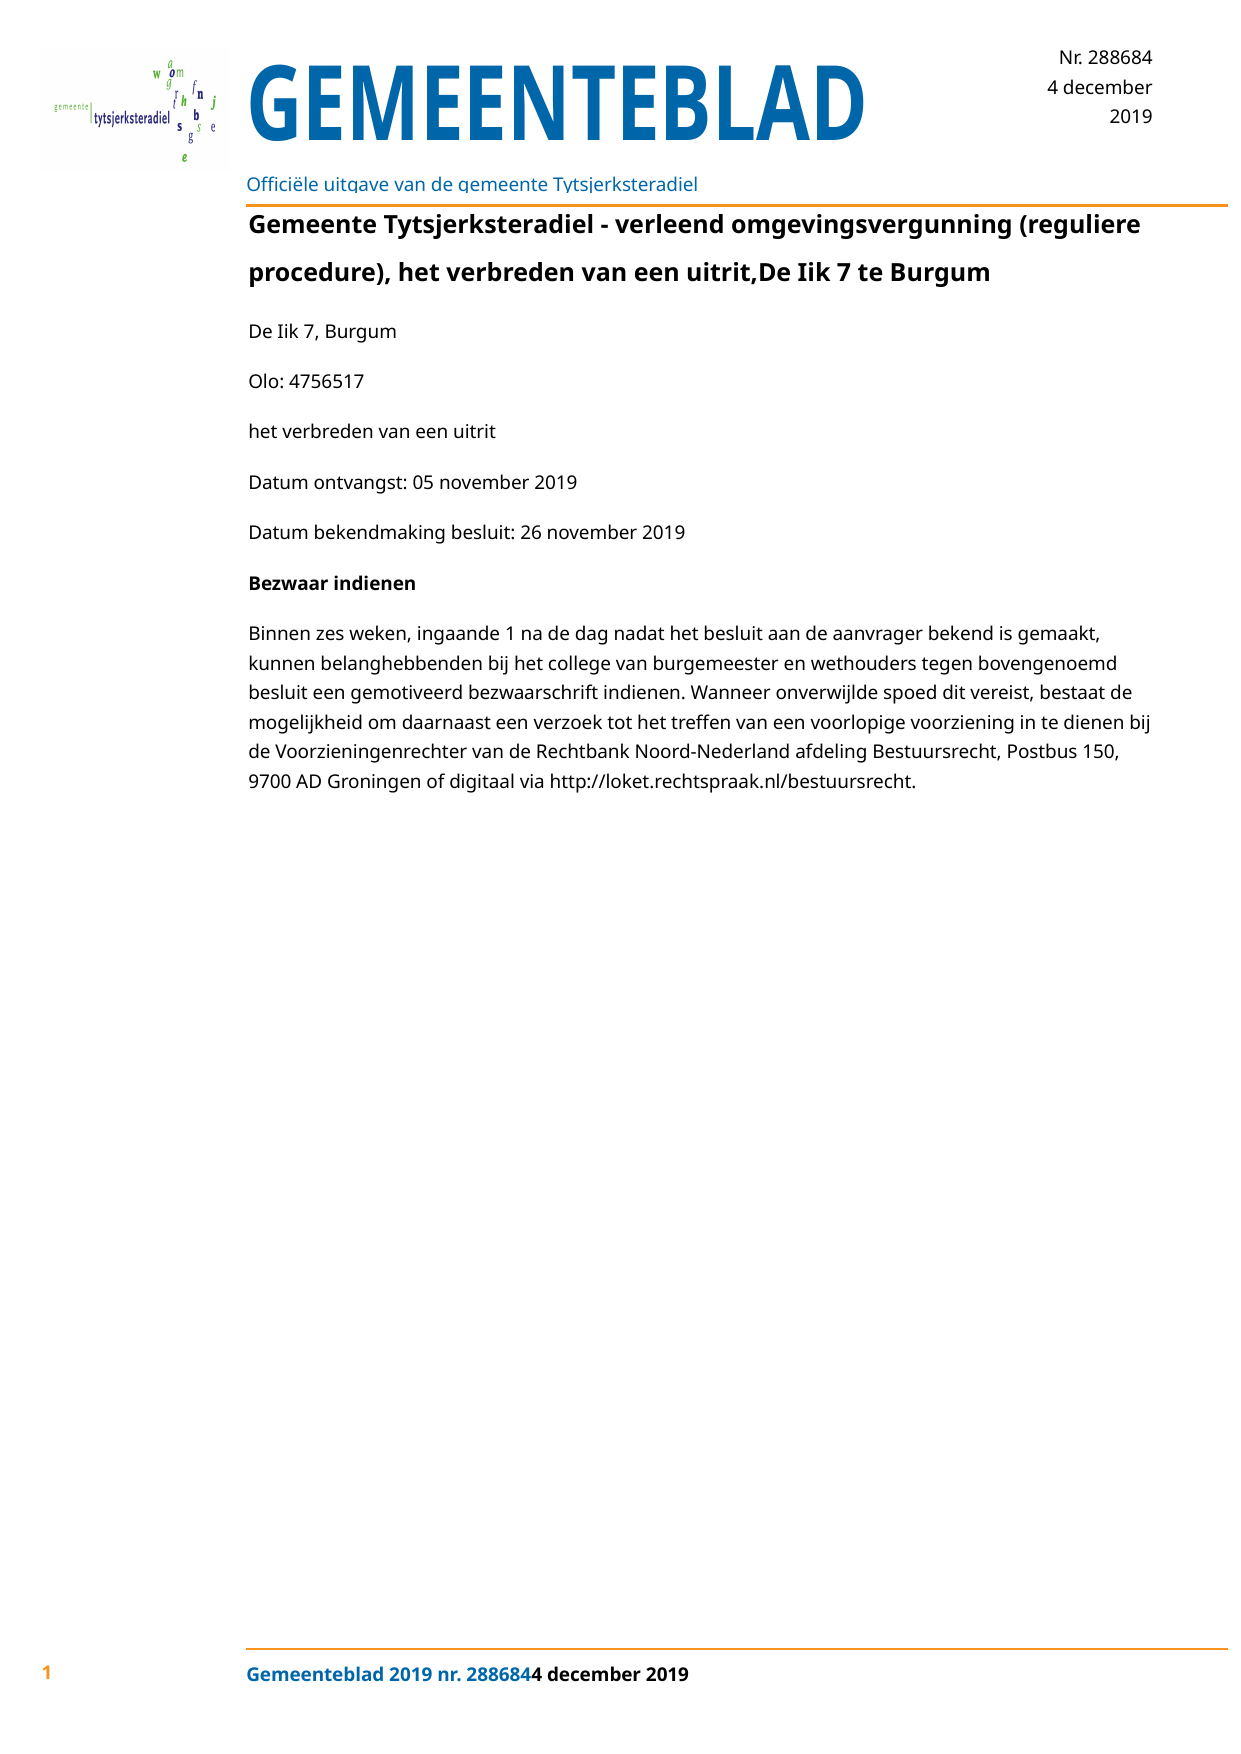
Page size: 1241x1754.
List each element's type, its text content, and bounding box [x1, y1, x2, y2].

text Datum ontvangst: 05 november 2019 [248, 469, 1152, 495]
text Datum bekendmaking besluit: 26 november 2019 [248, 519, 1152, 545]
text Olo: 4756517 [248, 368, 1152, 394]
picture [41, 47, 231, 172]
text Gemeente Tytsjerksteradiel - verleend omgevingsvergunning (reguliere procedure), het verbreden van een uitrit,De Iik 7 te Burgum [248, 207, 1152, 288]
text Binnen zes weken, ingaande 1 na de dag nadat het besluit aan de aanvrager bekend is gemaakt, kunnen belanghebbenden bij het college van burgemeester en wethouders tegen bovengenoemd besluit een gemotiveerd bezwaarschrift indienen. Wanneer onverwijlde spoed dit vereist, bestaat de mogelijkheid om daarnaast een verzoek tot het treffen van een voorlopige voorziening in te dienen bij de Voorzieningenrechter van de Rechtbank Noord-Nederland afdeling Bestuursrecht, Postbus 150, 9700 AD Groningen of digitaal via http://loket.rechtspraak.nl/bestuursrecht. [248, 620, 1152, 794]
text het verbreden van een uitrit [248, 419, 1152, 444]
text De Iik 7, Burgum [248, 318, 1152, 344]
text Bezwaar indienen [248, 570, 1152, 596]
